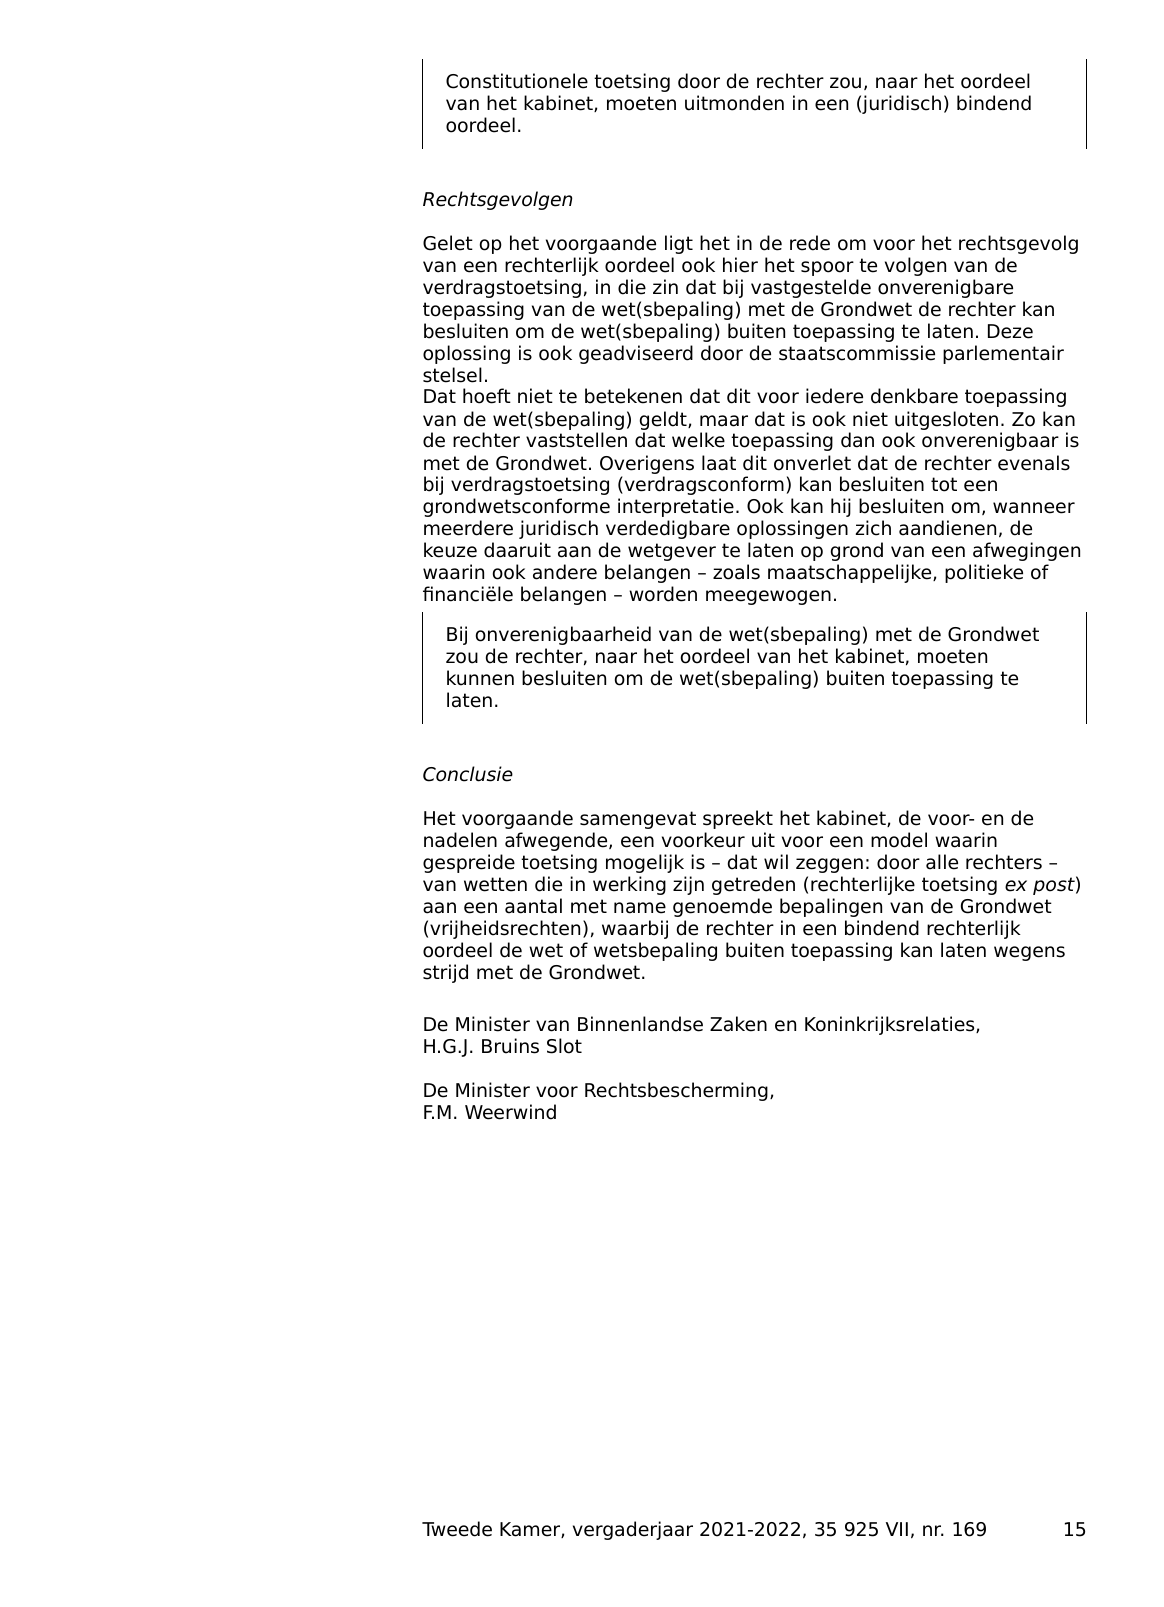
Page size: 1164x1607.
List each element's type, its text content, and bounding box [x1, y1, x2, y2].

subtitle Conclusie [422, 763, 1087, 786]
text De Minister voor Rechtsbescherming, F.M. Weerwind [422, 1080, 1087, 1124]
text Gelet op het voorgaande ligt het in de rede om voor het rechtsgevolg van een rechterlijk oordeel ook hier het spoor te volgen van de verdragstoetsing, in die zin dat bij vastgestelde onverenigbare toepassing van de wet(sbepaling) met de Grondwet de rechter kan besluiten om de wet(sbepaling) buiten toepassing te laten. Deze oplossing is ook geadviseerd door de staatscommissie parlementair stelsel. [422, 233, 1087, 386]
table_header Bij onverenigbaarheid van de wet(sbepaling) met de Grondwet zou de rechter, naar het oordeel van het kabinet, moeten kunnen besluiten om de wet(sbepaling) buiten toepassing te laten. [423, 612, 1086, 724]
text Dat hoeft niet te betekenen dat dit voor iedere denkbare toepassing van de wet(sbepaling) geldt, maar dat is ook niet uitgesloten. Zo kan de rechter vaststellen dat welke toepassing dan ook onverenigbaar is met de Grondwet. Overigens laat dit onverlet dat de rechter evenals bij verdragstoetsing (verdragsconform) kan besluiten tot een grondwetsconforme interpretatie. Ook kan hij besluiten om, wanneer meerdere juridisch verdedigbare oplossingen zich aandienen, de keuze daaruit aan de wetgever te laten op grond van een afwegingen waarin ook andere belangen – zoals maatschappelijke, politieke of financiële belangen – worden meegewogen. [422, 386, 1087, 606]
table_header Constitutionele toetsing door de rechter zou, naar het oordeel van het kabinet, moeten uitmonden in een (juridisch) bindend oordeel. [423, 59, 1086, 148]
text De Minister van Binnenlandse Zaken en Koninkrijksrelaties, H.G.J. Bruins Slot [422, 1013, 1087, 1057]
text Het voorgaande samengevat spreekt het kabinet, de voor- en de nadelen afwegende, een voorkeur uit voor een model waarin gespreide toetsing mogelijk is – dat wil zeggen: door alle rechters – van wetten die in werking zijn getreden (rechterlijke toetsing ex post) aan een aantal met name genoemde bepalingen van de Grondwet (vrijheidsrechten), waarbij de rechter in een bindend rechterlijk oordeel de wet of wetsbepaling buiten toepassing kan laten wegens strijd met de Grondwet. [422, 808, 1087, 983]
subtitle Rechtsgevolgen [422, 188, 1087, 210]
